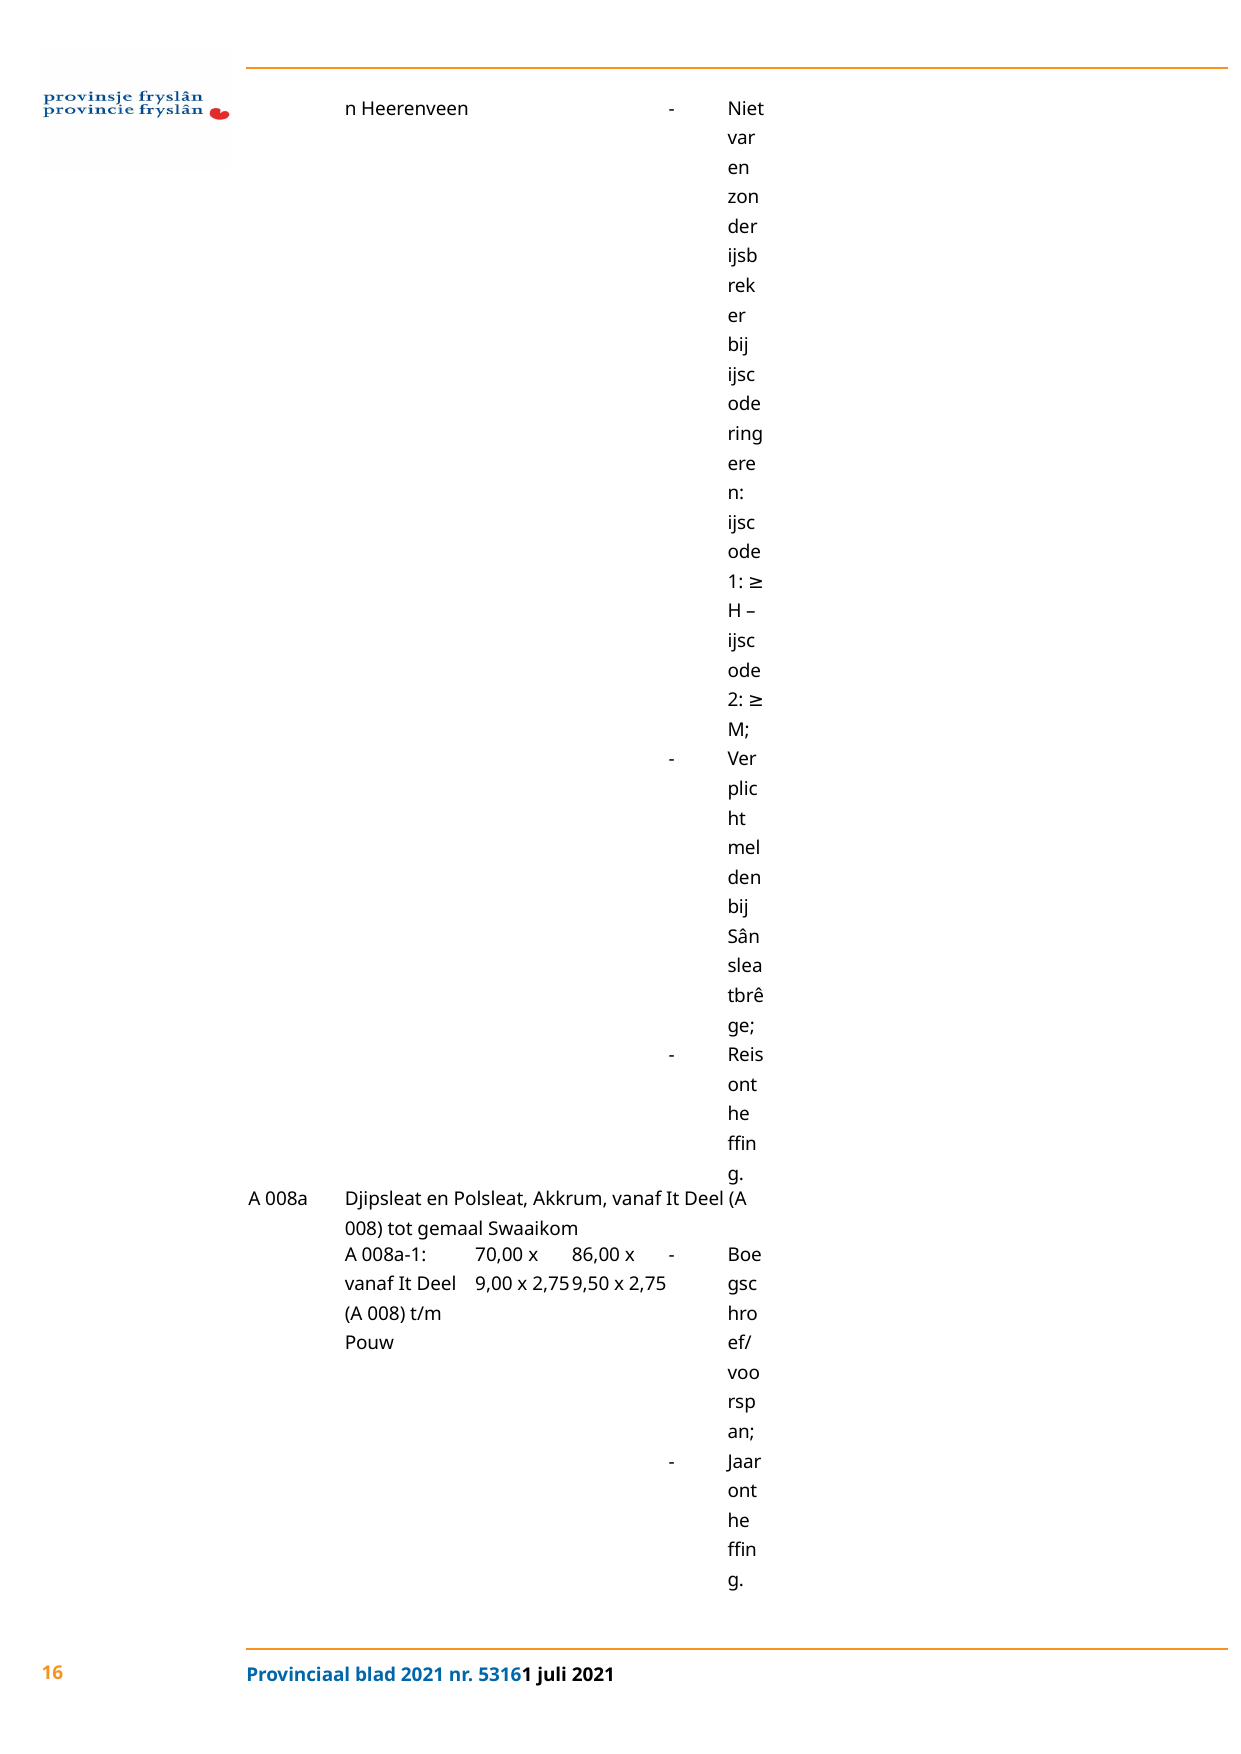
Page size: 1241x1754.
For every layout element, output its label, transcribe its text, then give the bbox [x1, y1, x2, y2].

table_cell Niet varen zonder ijsbreker bij ijscoderingeren: ijscode 1: ≥ H – ijscode 2: ≥ M; Verplicht melden bij Sânsleatbrêge; Reisontheffing. [668, 95, 765, 1186]
table_cell Boegschroef/ voorspan; Jaarontheffing. [668, 1241, 765, 1592]
table_cell A 008a-1: vanaf It Deel (A 008) t/m Pouw [345, 1241, 475, 1592]
table_cell 70,00 x 9,00 x 2,75 [475, 1241, 572, 1592]
table_cell n Heerenveen [345, 95, 475, 1186]
picture [41, 47, 231, 172]
table_cell 86,00 x 9,50 x 2,75 [572, 1241, 668, 1592]
table_cell A 008a [248, 1186, 344, 1592]
table_cell [248, 95, 344, 1186]
table_cell Djipsleat en Polsleat, Akkrum, vanaf It Deel (A 008) tot gemaal Swaaikom [345, 1186, 765, 1241]
table_cell [475, 95, 572, 1186]
table_cell [572, 95, 668, 1186]
